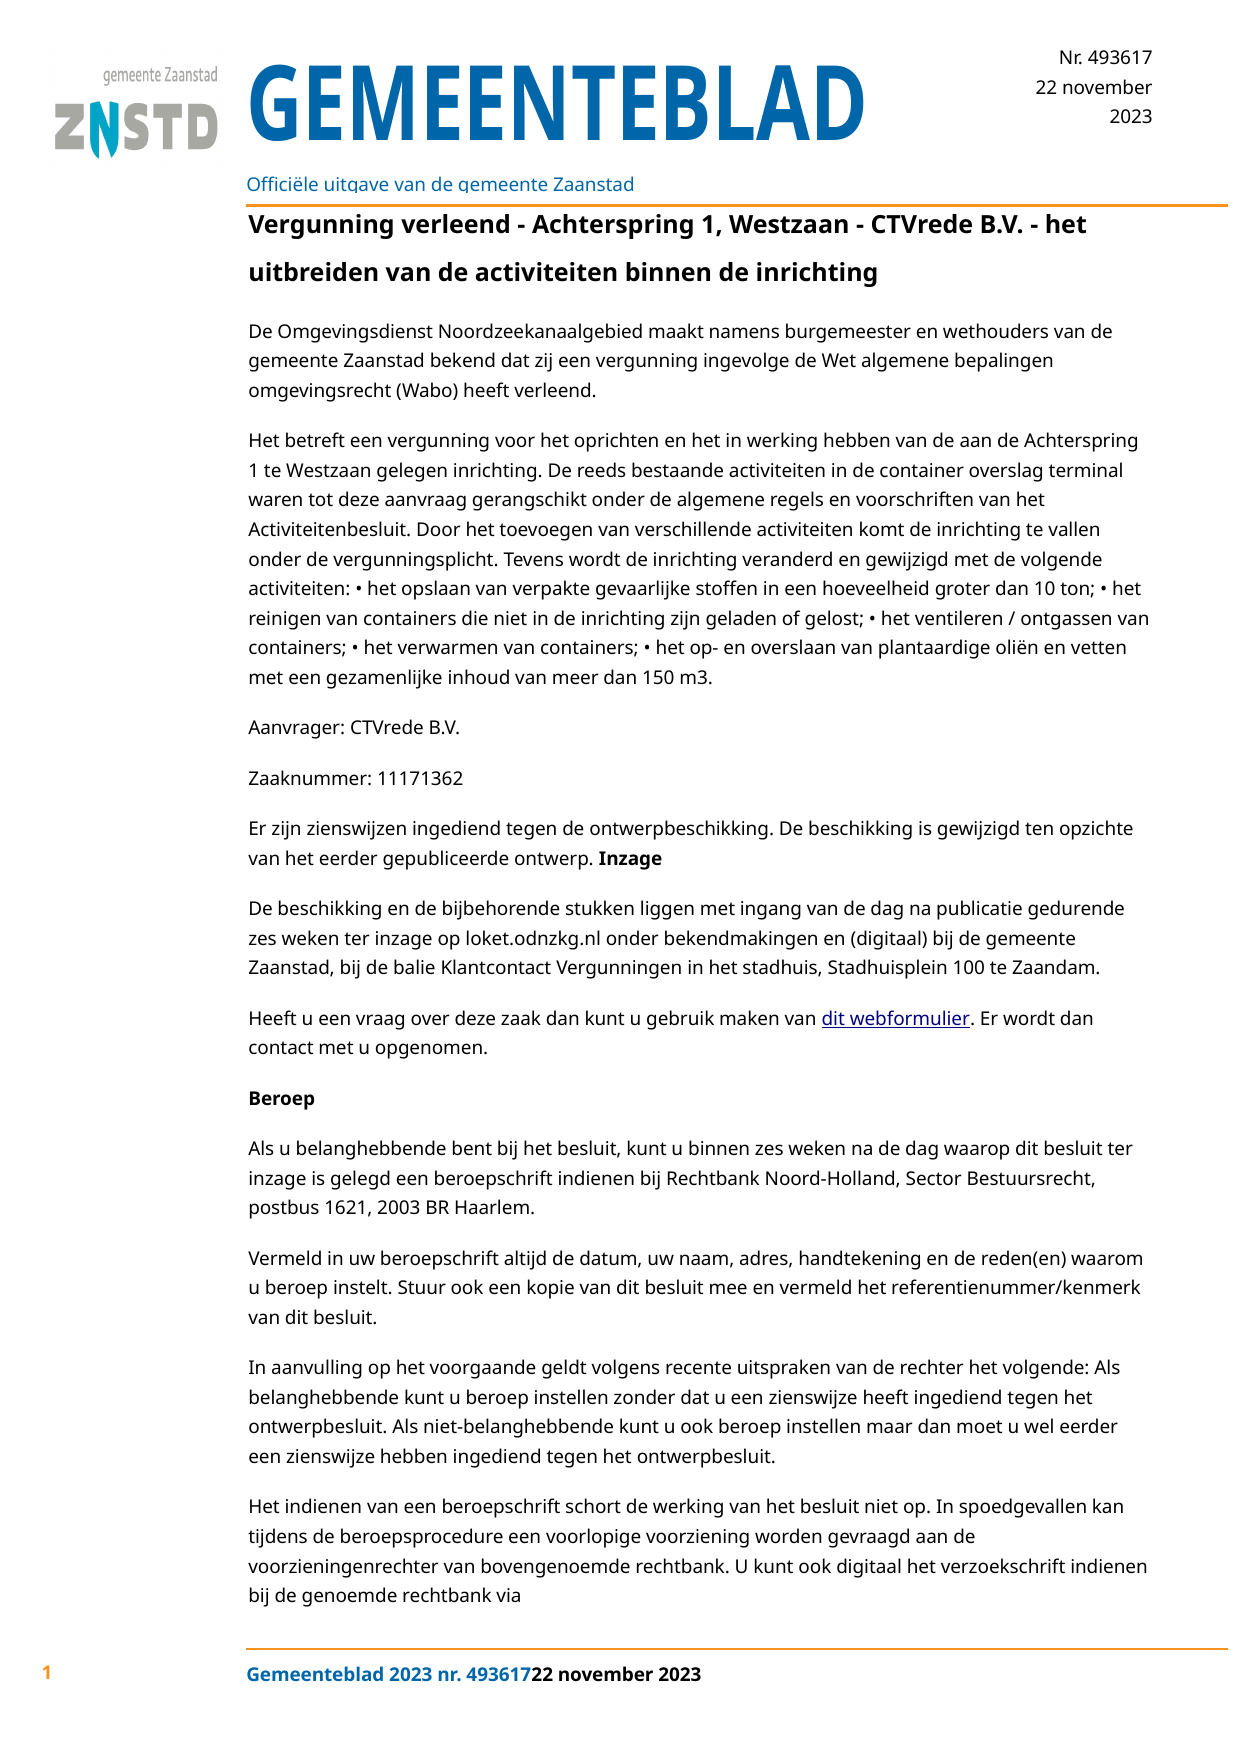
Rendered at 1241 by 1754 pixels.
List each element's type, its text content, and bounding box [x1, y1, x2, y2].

text Het betreft een vergunning voor het oprichten en het in werking hebben van de aan de Achterspring 1 te Westzaan gelegen inrichting. De reeds bestaande activiteiten in de container overslag terminal waren tot deze aanvraag gerangschikt onder de algemene regels en voorschriften van het Activiteitenbesluit. Door het toevoegen van verschillende activiteiten komt de inrichting te vallen onder de vergunningsplicht. Tevens wordt de inrichting veranderd en gewijzigd met de volgende activiteiten: • het opslaan van verpakte gevaarlijke stoffen in een hoeveelheid groter dan 10 ton; • het reinigen van containers die niet in de inrichting zijn geladen of gelost; • het ventileren / ontgassen van containers; • het verwarmen van containers; • het op- en overslaan van plantaardige oliën en vetten met een gezamenlijke inhoud van meer dan 150 m3. [248, 427, 1152, 690]
text Vermeld in uw beroepschrift altijd de datum, uw naam, adres, handtekening en de reden(en) waarom u beroep instelt. Stuur ook een kopie van dit besluit mee en vermeld het referentienummer/kenmerk van dit besluit. [248, 1245, 1152, 1330]
text Vergunning verleend - Achterspring 1, Westzaan - CTVrede B.V. - het uitbreiden van de activiteiten binnen de inrichting [248, 207, 1152, 288]
text Zaaknummer: 11171362 [248, 765, 1152, 791]
text De Omgevingsdienst Noordzeekanaalgebied maakt namens burgemeester en wethouders van de gemeente Zaanstad bekend dat zij een vergunning ingevolge de Wet algemene bepalingen omgevingsrecht (Wabo) heeft verleend. [248, 318, 1152, 403]
text De beschikking en de bijbehorende stukken liggen met ingang van de dag na publicatie gedurende zes weken ter inzage op loket.odnzkg.nl onder bekendmakingen en (digitaal) bij de gemeente Zaanstad, bij de balie Klantcontact Vergunningen in het stadhuis, Stadhuisplein 100 te Zaandam. [248, 895, 1152, 980]
text Beroep [248, 1085, 1152, 1111]
text Als u belanghebbende bent bij het besluit, kunt u binnen zes weken na de dag waarop dit besluit ter inzage is gelegd een beroepschrift indienen bij Rechtbank Noord-Holland, Sector Bestuursrecht, postbus 1621, 2003 BR Haarlem. [248, 1135, 1152, 1220]
text Er zijn zienswijzen ingediend tegen de ontwerpbeschikking. De beschikking is gewijzigd ten opzichte van het eerder gepubliceerde ontwerp. Inzage [248, 815, 1152, 871]
text Aanvrager: CTVrede B.V. [248, 714, 1152, 740]
text Heeft u een vraag over deze zaak dan kunt u gebruik maken van dit webformulier. Er wordt dan contact met u opgenomen. [248, 1005, 1152, 1060]
text In aanvulling op het voorgaande geldt volgens recente uitspraken van de rechter het volgende: Als belanghebbende kunt u beroep instellen zonder dat u een zienswijze heeft ingediend tegen het ontwerpbesluit. Als niet-belanghebbende kunt u ook beroep instellen maar dan moet u wel eerder een zienswijze hebben ingediend tegen het ontwerpbesluit. [248, 1354, 1152, 1469]
text Het indienen van een beroepschrift schort de werking van het besluit niet op. In spoedgevallen kan tijdens de beroepsprocedure een voorlopige voorziening worden gevraagd aan de voorzieningenrechter van bovengenoemde rechtbank. U kunt ook digitaal het verzoekschrift indienen bij de genoemde rechtbank via [248, 1494, 1152, 1608]
picture [41, 47, 231, 172]
